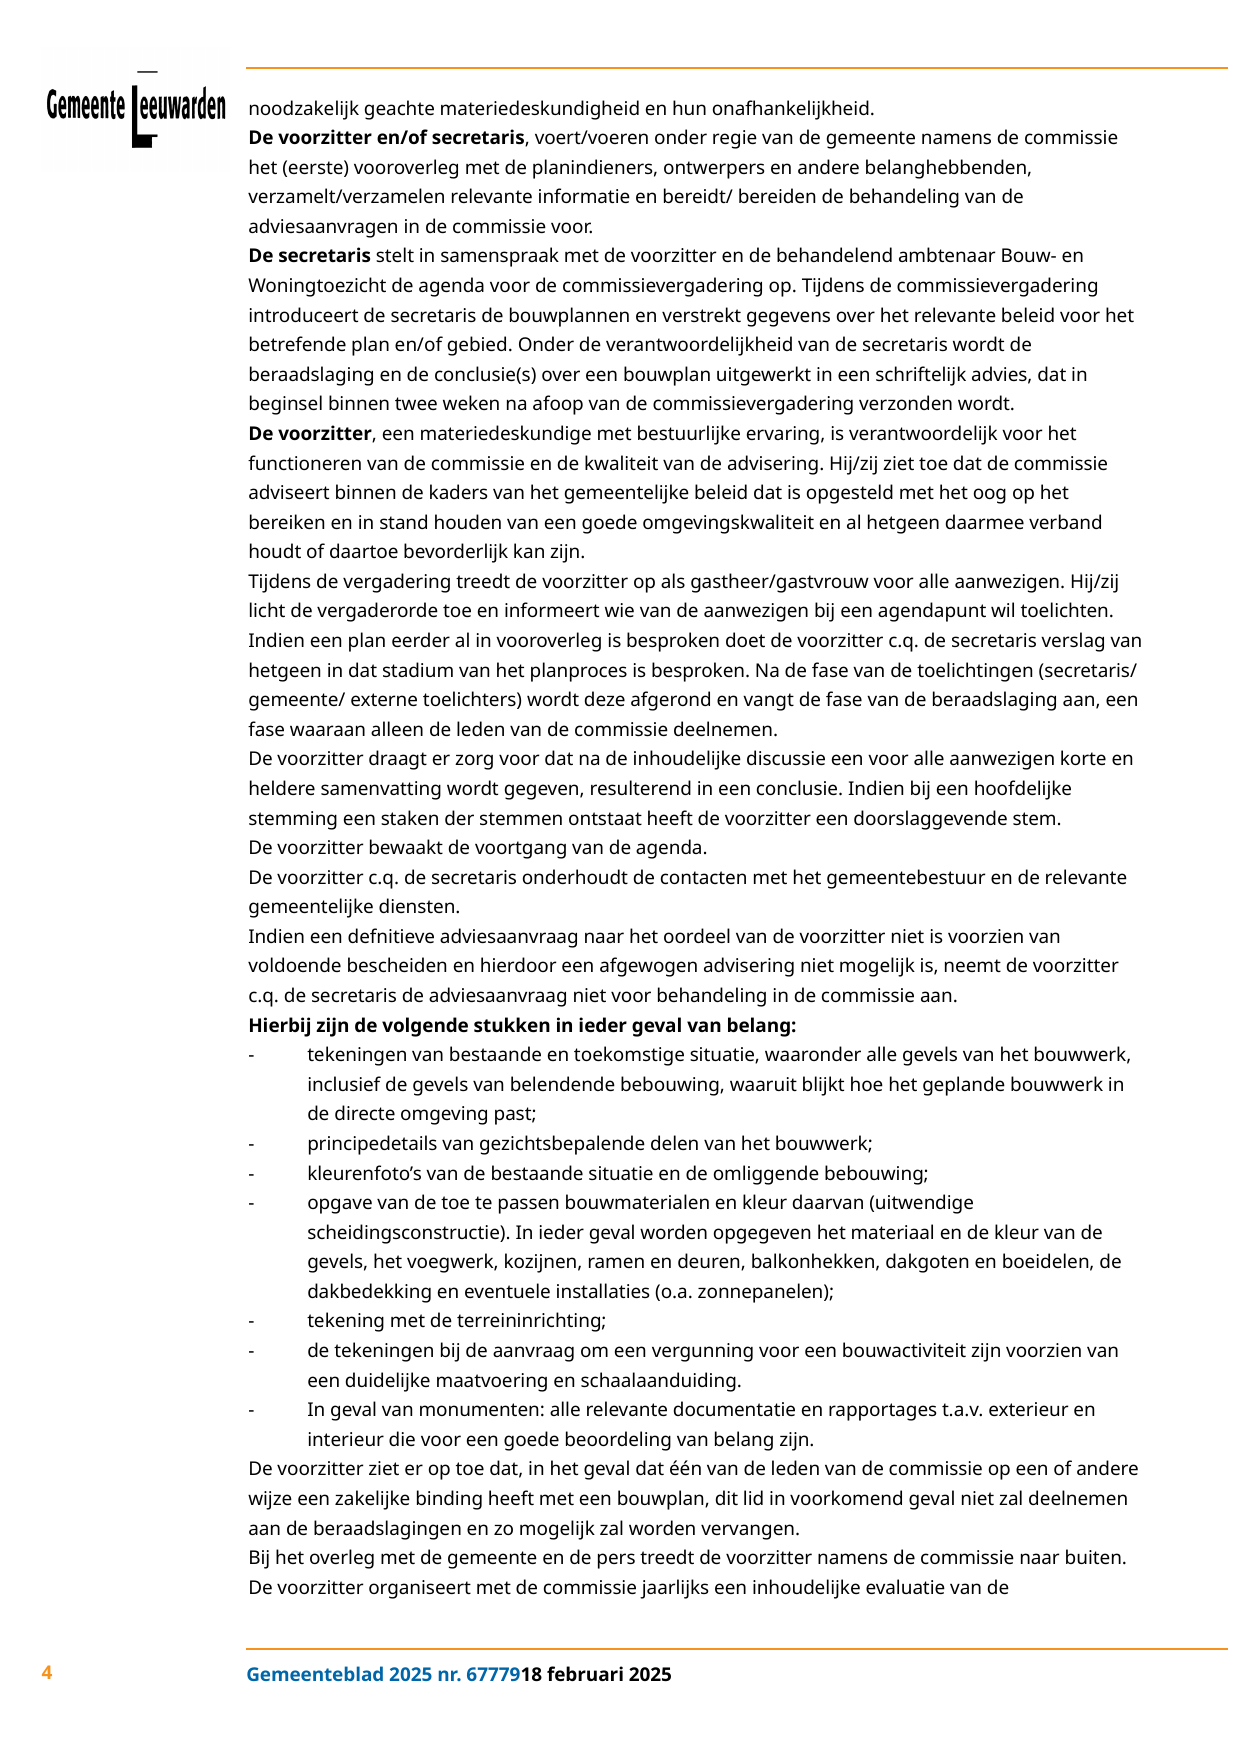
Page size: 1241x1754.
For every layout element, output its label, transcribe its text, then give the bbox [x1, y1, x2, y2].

list In geval van monumenten: alle relevante documentatie en rapportages t.a.v. exterieur en interieur die voor een goede beoordeling van belang zijn. [248, 1396, 1152, 1452]
text Bij het overleg met de gemeente en de pers treedt de voorzitter namens de commissie naar buiten. De voorzitter organiseert met de commissie jaarlijks een inhoudelijke evaluatie van de [248, 1544, 1152, 1600]
text De voorzitter ziet er op toe dat, in het geval dat één van de leden van de commissie op een of andere wijze een zakelijke binding heeft met een bouwplan, dit lid in voorkomend geval niet zal deelnemen aan de beraadslagingen en zo mogelijk zal worden vervangen. [248, 1456, 1152, 1541]
picture [41, 47, 231, 172]
text De voorzitter en/of secretaris, voert/voeren onder regie van de gemeente namens de commissie het (eerste) vooroverleg met de planindieners, ontwerpers en andere belanghebbenden, verzamelt/verzamelen relevante informatie en bereidt/ bereiden de behandeling van de adviesaanvragen in de commissie voor. [248, 124, 1152, 239]
text Hierbij zijn de volgende stukken in ieder geval van belang: [248, 1012, 1152, 1038]
list kleurenfoto’s van de bestaande situatie en de omliggende bebouwing; [248, 1160, 1152, 1186]
text De secretaris stelt in samenspraak met de voorzitter en de behandelend ambtenaar Bouw- en Woningtoezicht de agenda voor de commissievergadering op. Tijdens de commissievergadering introduceert de secretaris de bouwplannen en verstrekt gegevens over het relevante beleid voor het betrefende plan en/of gebied. Onder de verantwoordelijkheid van de secretaris wordt de beraadslaging en de conclusie(s) over een bouwplan uitgewerkt in een schriftelijk advies, dat in beginsel binnen twee weken na afoop van de commissievergadering verzonden wordt. [248, 243, 1152, 416]
text De voorzitter draagt er zorg voor dat na de inhoudelijke discussie een voor alle aanwezigen korte en heldere samenvatting wordt gegeven, resulterend in een conclusie. Indien bij een hoofdelijke stemming een staken der stemmen ontstaat heeft de voorzitter een doorslaggevende stem. [248, 746, 1152, 831]
list tekening met de terreininrichting; [248, 1308, 1152, 1333]
list opgave van de toe te passen bouwmaterialen en kleur daarvan (uitwendige scheidingsconstructie). In ieder geval worden opgegeven het materiaal en de kleur van de gevels, het voegwerk, kozijnen, ramen en deuren, balkonhekken, dakgoten en boeidelen, de dakbedekking en eventuele installaties (o.a. zonnepanelen); [248, 1189, 1152, 1304]
list tekeningen van bestaande en toekomstige situatie, waaronder alle gevels van het bouwwerk, inclusief de gevels van belendende bebouwing, waaruit blijkt hoe het geplande bouwwerk in de directe omgeving past; [248, 1041, 1152, 1126]
text De voorzitter c.q. de secretaris onderhoudt de contacten met het gemeentebestuur en de relevante gemeentelijke diensten. [248, 864, 1152, 919]
text Tijdens de vergadering treedt de voorzitter op als gastheer/gastvrouw voor alle aanwezigen. Hij/zij licht de vergaderorde toe en informeert wie van de aanwezigen bij een agendapunt wil toelichten. Indien een plan eerder al in vooroverleg is besproken doet de voorzitter c.q. de secretaris verslag van hetgeen in dat stadium van het planproces is besproken. Na de fase van de toelichtingen (secretaris/ gemeente/ externe toelichters) wordt deze afgerond en vangt de fase van de beraadslaging aan, een fase waaraan alleen de leden van de commissie deelnemen. [248, 568, 1152, 742]
text noodzakelijk geachte materiedeskundigheid en hun onafhankelijkheid. [248, 95, 1152, 121]
text De voorzitter, een materiedeskundige met bestuurlijke ervaring, is verantwoordelijk voor het functioneren van de commissie en de kwaliteit van de advisering. Hij/zij ziet toe dat de commissie adviseert binnen de kaders van het gemeentelijke beleid dat is opgesteld met het oog op het bereiken en in stand houden van een goede omgevingskwaliteit en al hetgeen daarmee verband houdt of daartoe bevorderlijk kan zijn. [248, 420, 1152, 564]
list de tekeningen bij de aanvraag om een vergunning voor een bouwactiviteit zijn voorzien van een duidelijke maatvoering en schaalaanduiding. [248, 1337, 1152, 1393]
list principedetails van gezichtsbepalende delen van het bouwwerk; [248, 1130, 1152, 1156]
text De voorzitter bewaakt de voortgang van de agenda. [248, 834, 1152, 860]
text Indien een defnitieve adviesaanvraag naar het oordeel van de voorzitter niet is voorzien van voldoende bescheiden en hierdoor een afgewogen advisering niet mogelijk is, neemt de voorzitter c.q. de secretaris de adviesaanvraag niet voor behandeling in de commissie aan. [248, 923, 1152, 1008]
